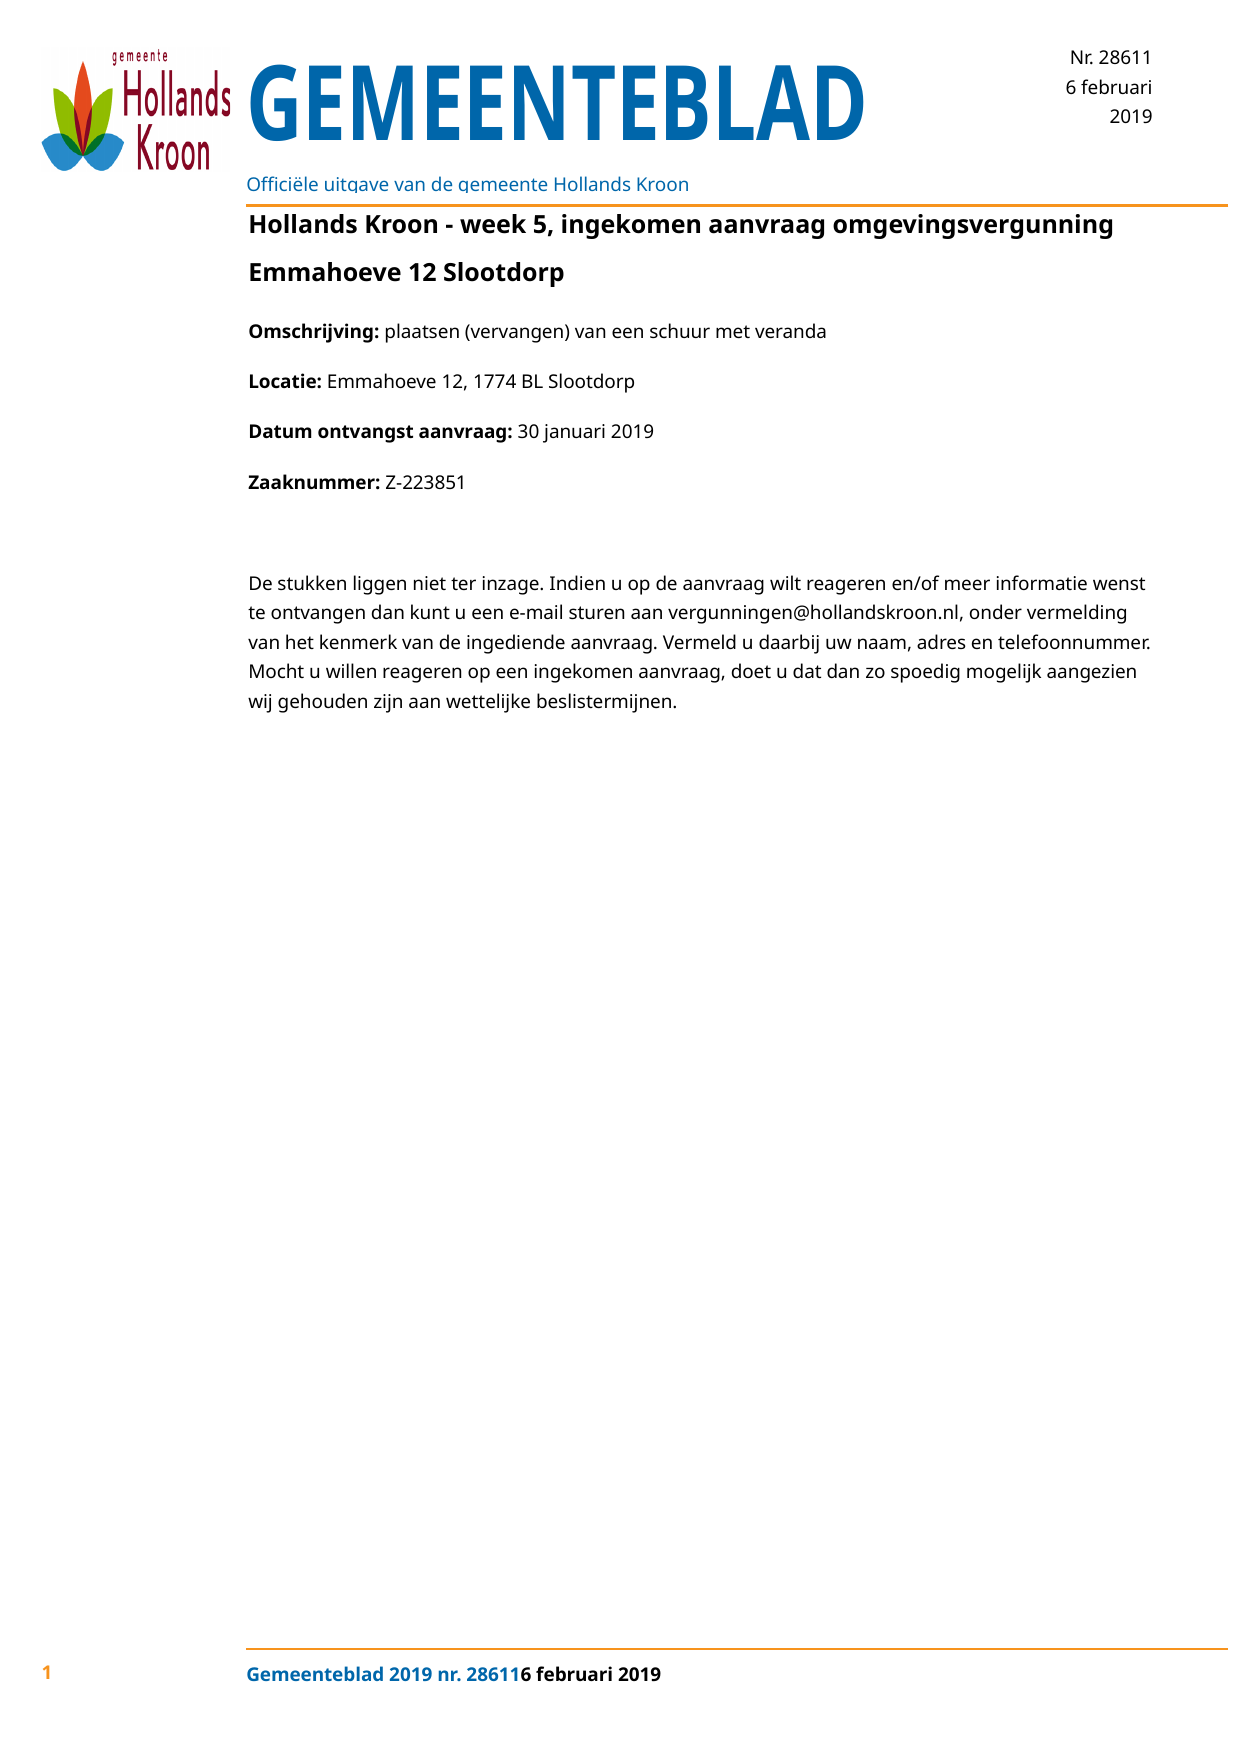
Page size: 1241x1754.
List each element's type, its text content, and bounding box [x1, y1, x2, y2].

text Locatie: Emmahoeve 12, 1774 BL Slootdorp [248, 368, 1152, 394]
text Hollands Kroon - week 5, ingekomen aanvraag omgevingsvergunning Emmahoeve 12 Slootdorp [248, 207, 1152, 288]
text De stukken liggen niet ter inzage. Indien u op de aanvraag wilt reageren en/of meer informatie wenst te ontvangen dan kunt u een e-mail sturen aan vergunningen@hollandskroon.nl, onder vermelding van het kenmerk van de ingediende aanvraag. Vermeld u daarbij uw naam, adres en telefoonnummer. Mocht u willen reageren op een ingekomen aanvraag, doet u dat dan zo spoedig mogelijk aangezien wij gehouden zijn aan wettelijke beslistermijnen. [248, 570, 1152, 714]
text Omschrijving: plaatsen (vervangen) van een schuur met veranda [248, 318, 1152, 344]
text Datum ontvangst aanvraag: 30 januari 2019 [248, 419, 1152, 444]
text Zaaknummer: Z-223851 [248, 469, 1152, 495]
picture [41, 47, 231, 172]
